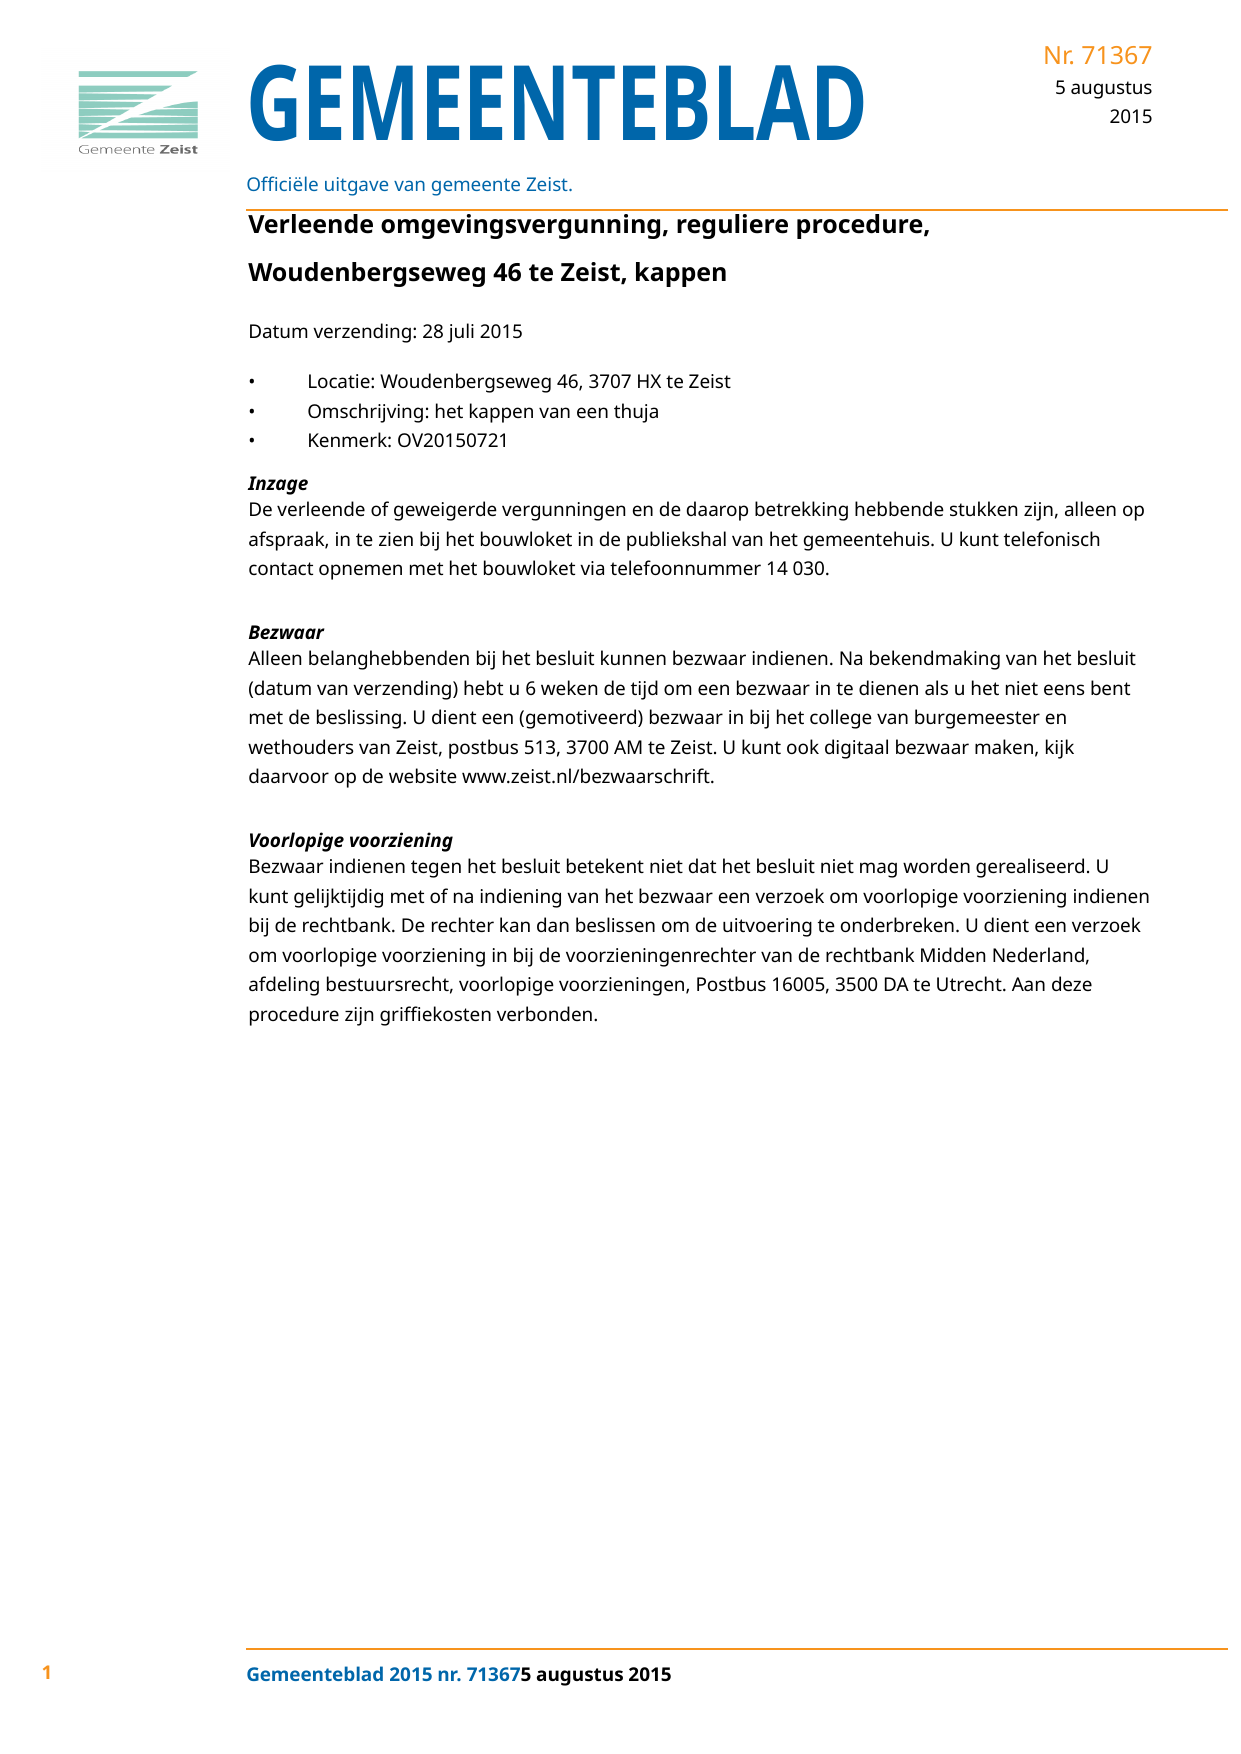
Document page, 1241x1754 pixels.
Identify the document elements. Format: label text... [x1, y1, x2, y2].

text Inzage [248, 471, 1152, 496]
text Verleende omgevingsvergunning, reguliere procedure, Woudenbergseweg 46 te Zeist, kappen [248, 211, 1152, 288]
list Kenmerk: OV20150721 [248, 427, 1152, 453]
text Voorlopige voorziening [248, 827, 1152, 853]
text Bezwaar [248, 619, 1152, 645]
text Bezwaar indienen tegen het besluit betekent niet dat het besluit niet mag worden gerealiseerd. U kunt gelijktijdig met of na indiening van het bezwaar een verzoek om voorlopige voorziening indienen bij de rechtbank. De rechter kan dan beslissen om de uitvoering te onderbreken. U dient een verzoek om voorlopige voorziening in bij de voorzieningenrechter van de rechtbank Midden Nederland, afdeling bestuursrecht, voorlopige voorzieningen, Postbus 16005, 3500 DA te Utrecht. Aan deze procedure zijn griffiekosten verbonden. [248, 853, 1152, 1027]
text De verleende of geweigerde vergunningen en de daarop betrekking hebbende stukken zijn, alleen op afspraak, in te zien bij het bouwloket in de publiekshal van het gemeentehuis. U kunt telefonisch contact opnemen met het bouwloket via telefoonnummer 14 030. [248, 496, 1152, 581]
list Omschrijving: het kappen van een thuja [248, 398, 1152, 424]
text Alleen belanghebbenden bij het besluit kunnen bezwaar indienen. Na bekendmaking van het besluit (datum van verzending) hebt u 6 weken de tijd om een bezwaar in te dienen als u het niet eens bent met de beslissing. U dient een (gemotiveerd) bezwaar in bij het college van burgemeester en wethouders van Zeist, postbus 513, 3700 AM te Zeist. U kunt ook digitaal bezwaar maken, kijk daarvoor op de website www.zeist.nl/bezwaarschrift. [248, 645, 1152, 789]
text Datum verzending: 28 juli 2015 [248, 318, 1152, 344]
picture [41, 47, 231, 172]
list Locatie: Woudenbergseweg 46, 3707 HX te Zeist [248, 368, 1152, 394]
